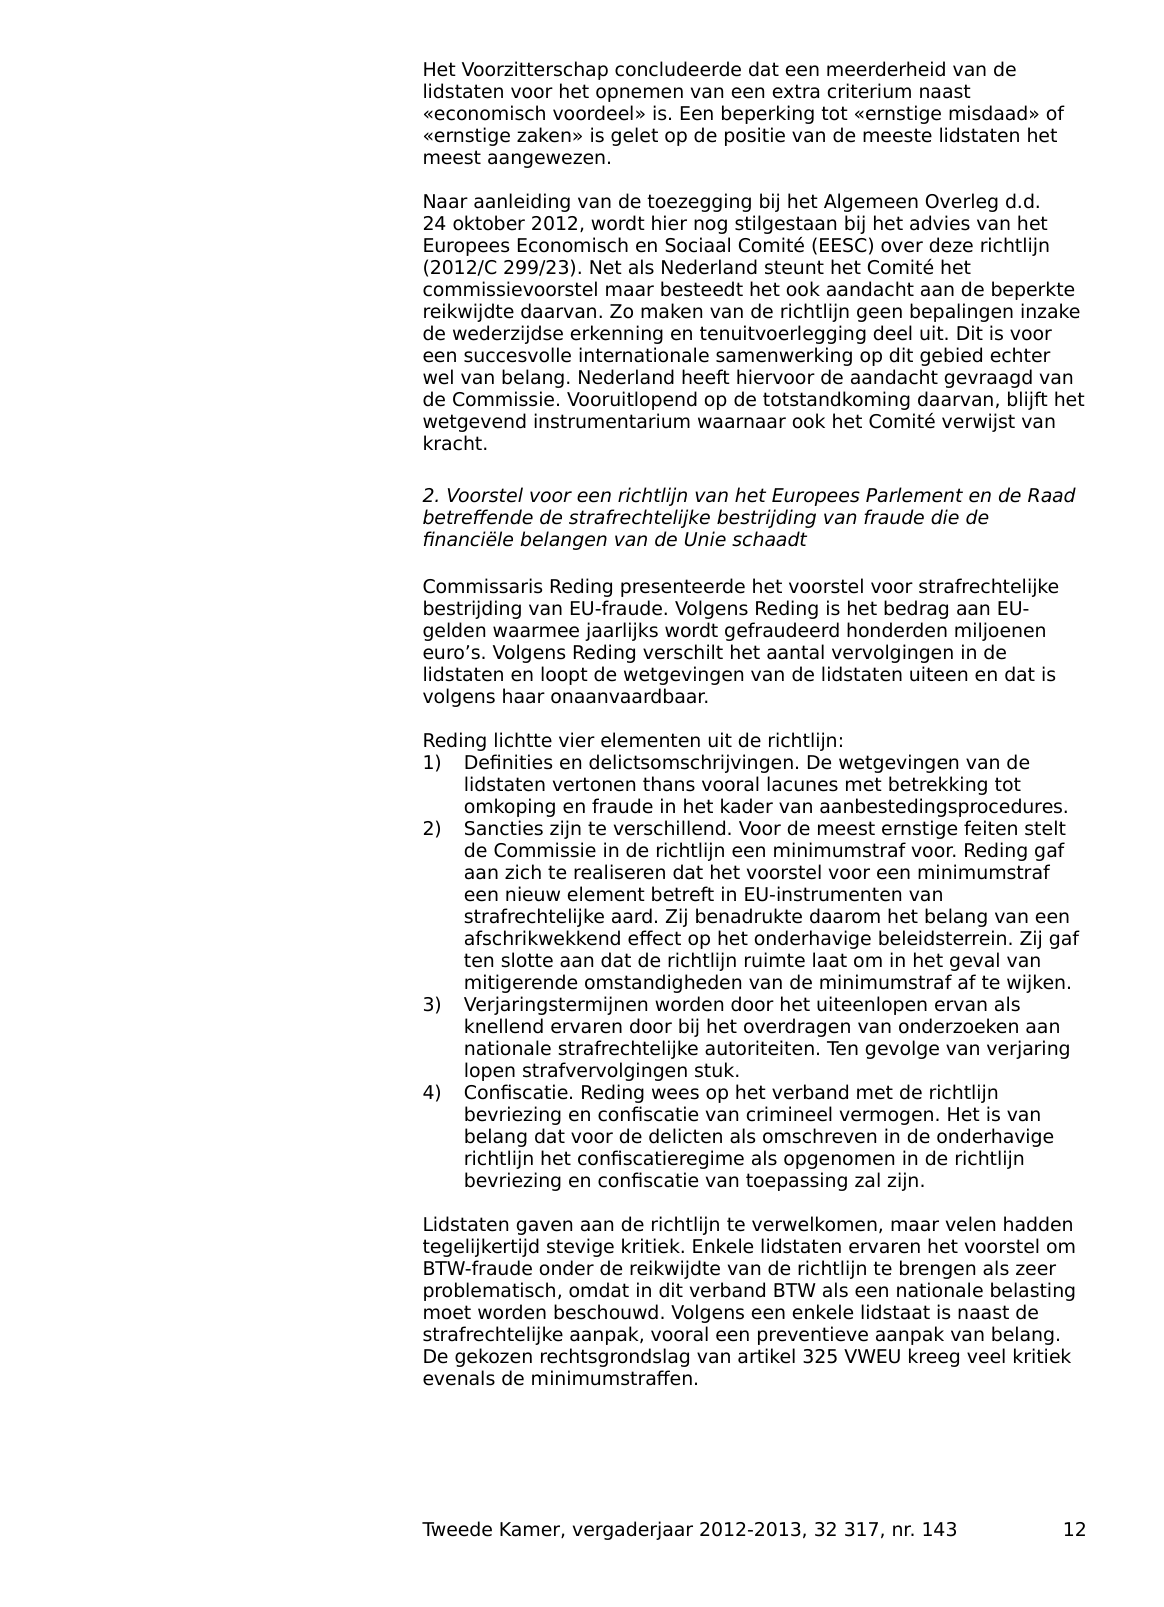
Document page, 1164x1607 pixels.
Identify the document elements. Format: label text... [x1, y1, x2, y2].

text Naar aanleiding van de toezegging bij het Algemeen Overleg d.d. 24 oktober 2012, wordt hier nog stilgestaan bij het advies van het Europees Economisch en Sociaal Comité (EESC) over deze richtlijn (2012/C 299/23). Net als Nederland steunt het Comité het commissievoorstel maar besteedt het ook aandacht aan de beperkte reikwijdte daarvan. Zo maken van de richtlijn geen bepalingen inzake de wederzijdse erkenning en tenuitvoerlegging deel uit. Dit is voor een succesvolle internationale samenwerking op dit gebied echter wel van belang. Nederland heeft hiervoor de aandacht gevraagd van de Commissie. Vooruitlopend op de totstandkoming daarvan, blijft het wetgevend instrumentarium waarnaar ook het Comité verwijst van kracht. [422, 191, 1087, 455]
text 4) Confiscatie. Reding wees op het verband met de richtlijn bevriezing en confiscatie van crimineel vermogen. Het is van belang dat voor de delicten als omschreven in de onderhavige richtlijn het confiscatieregime als opgenomen in de richtlijn bevriezing en confiscatie van toepassing zal zijn. [422, 1082, 1087, 1191]
text Commissaris Reding presenteerde het voorstel voor strafrechtelijke bestrijding van EU-fraude. Volgens Reding is het bedrag aan EU-gelden waarmee jaarlijks wordt gefraudeerd honderden miljoenen euro’s. Volgens Reding verschilt het aantal vervolgingen in de lidstaten en loopt de wetgevingen van de lidstaten uiteen en dat is volgens haar onaanvaardbaar. [422, 576, 1087, 708]
text 1) Definities en delictsomschrijvingen. De wetgevingen van de lidstaten vertonen thans vooral lacunes met betrekking tot omkoping en fraude in het kader van aanbestedingsprocedures. [422, 752, 1087, 818]
text 3) Verjaringstermijnen worden door het uiteenlopen ervan als knellend ervaren door bij het overdragen van onderzoeken aan nationale strafrechtelijke autoriteiten. Ten gevolge van verjaring lopen strafvervolgingen stuk. [422, 994, 1087, 1082]
text Reding lichtte vier elementen uit de richtlijn: [422, 730, 1087, 752]
text Het Voorzitterschap concludeerde dat een meerderheid van de lidstaten voor het opnemen van een extra criterium naast «economisch voordeel» is. Een beperking tot «ernstige misdaad» of «ernstige zaken» is gelet op de positie van de meeste lidstaten het meest aangewezen. [422, 59, 1087, 169]
subtitle 2. Voorstel voor een richtlijn van het Europees Parlement en de Raad betreffende de strafrechtelijke bestrijding van fraude die de financiële belangen van de Unie schaadt [422, 485, 1087, 551]
text Lidstaten gaven aan de richtlijn te verwelkomen, maar velen hadden tegelijkertijd stevige kritiek. Enkele lidstaten ervaren het voorstel om BTW-fraude onder de reikwijdte van de richtlijn te brengen als zeer problematisch, omdat in dit verband BTW als een nationale belasting moet worden beschouwd. Volgens een enkele lidstaat is naast de strafrechtelijke aanpak, vooral een preventieve aanpak van belang. De gekozen rechtsgrondslag van artikel 325 VWEU kreeg veel kritiek evenals de minimumstraffen. [422, 1214, 1087, 1389]
text 2) Sancties zijn te verschillend. Voor de meest ernstige feiten stelt de Commissie in de richtlijn een minimumstraf voor. Reding gaf aan zich te realiseren dat het voorstel voor een minimumstraf een nieuw element betreft in EU-instrumenten van strafrechtelijke aard. Zij benadrukte daarom het belang van een afschrikwekkend effect op het onderhavige beleidsterrein. Zij gaf ten slotte aan dat de richtlijn ruimte laat om in het geval van mitigerende omstandigheden van de minimumstraf af te wijken. [422, 818, 1087, 994]
